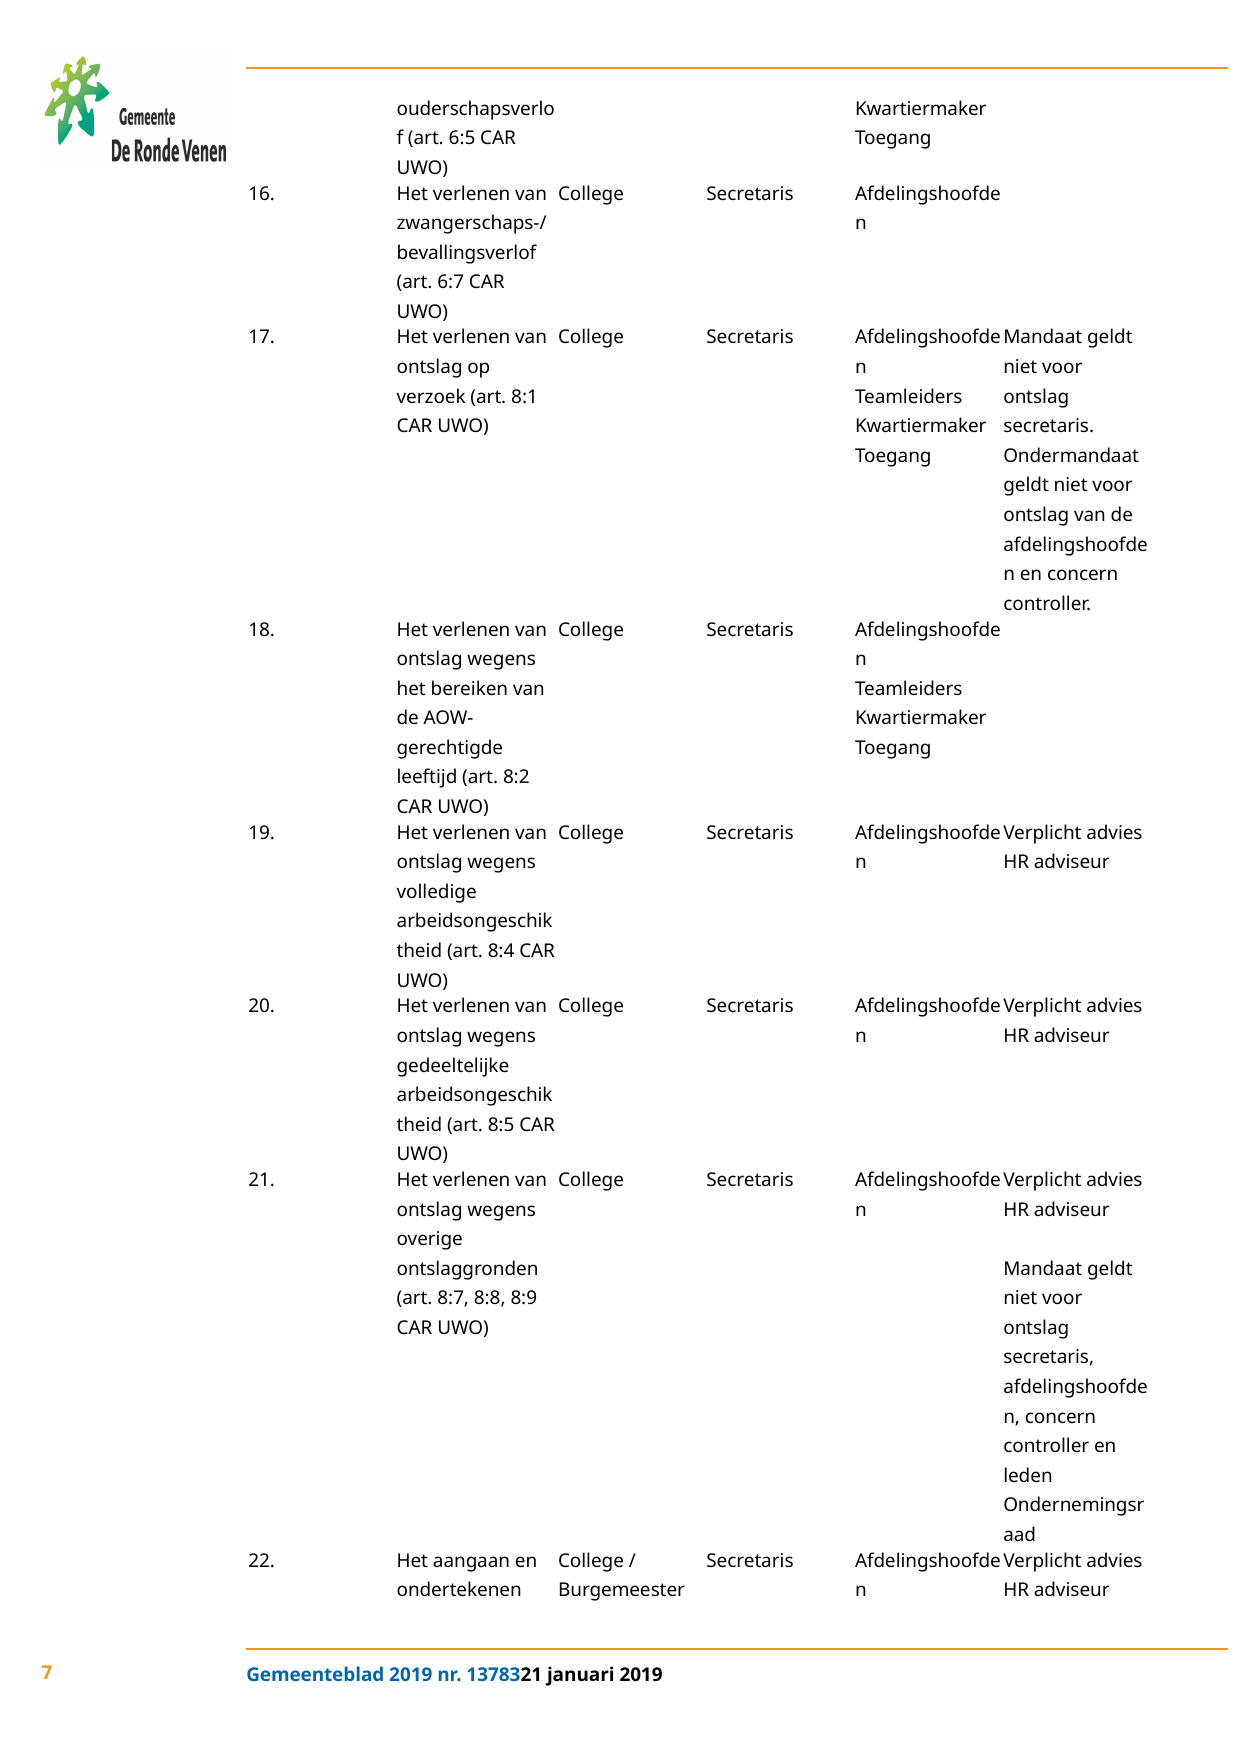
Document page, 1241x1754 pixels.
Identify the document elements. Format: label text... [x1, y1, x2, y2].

table_cell Het verlenen van ontslag wegens het bereiken van de AOW-gerechtigde leeftijd (art. 8:2 CAR UWO) [396, 616, 558, 819]
table_cell Het verlenen van ontslag wegens gedeeltelijke arbeidsongeschiktheid (art. 8:5 CAR UWO) [396, 993, 558, 1166]
table_cell Secretaris [706, 616, 855, 819]
table_cell Het verlenen van ontslag wegens volledige arbeidsongeschiktheid (art. 8:4 CAR UWO) [396, 819, 558, 993]
table_cell Afdelingshoofden Teamleiders Kwartiermaker Toegang [855, 616, 1003, 819]
table_cell Het verlenen van ontslag op verzoek (art. 8:1 CAR UWO) [396, 324, 558, 616]
table_cell [558, 95, 706, 180]
table_cell 19. [248, 819, 396, 993]
table_cell Kwartiermaker Toegang [855, 95, 1003, 180]
picture [41, 47, 231, 172]
table_cell Afdelingshoofden [855, 180, 1003, 324]
table_cell College [558, 616, 706, 819]
table_cell Afdelingshoofden Teamleiders Kwartiermaker Toegang [855, 324, 1003, 616]
table_cell Secretaris [706, 993, 855, 1166]
table_cell Verplicht advies HR adviseur [1003, 993, 1152, 1166]
table_cell Afdelingshoofden [855, 819, 1003, 993]
table_cell Het aangaan en ondertekenen [396, 1547, 558, 1602]
table_cell Verplicht advies HR adviseur Mandaat geldt niet voor ontslag secretaris, afdelingshoofden, concern controller en leden Ondernemingsraad [1003, 1166, 1152, 1547]
table_cell ouderschapsverlof (art. 6:5 CAR UWO) [396, 95, 558, 180]
table_cell College [558, 1166, 706, 1547]
table_cell College [558, 180, 706, 324]
table_cell Afdelingshoofden [855, 1547, 1003, 1602]
table_cell 17. [248, 324, 396, 616]
table_cell 21. [248, 1166, 396, 1547]
table_cell Afdelingshoofden [855, 1166, 1003, 1547]
table_cell Secretaris [706, 1166, 855, 1547]
table_cell Secretaris [706, 1547, 855, 1602]
table_cell [248, 95, 396, 180]
table_cell College / Burgemeester [558, 1547, 706, 1602]
table_cell Secretaris [706, 180, 855, 324]
table_cell [1003, 180, 1152, 324]
table_cell Secretaris [706, 819, 855, 993]
table_cell Verplicht advies HR adviseur [1003, 1547, 1152, 1602]
table_cell Het verlenen van zwangerschaps-/ bevallingsverlof (art. 6:7 CAR UWO) [396, 180, 558, 324]
table_cell College [558, 993, 706, 1166]
table_cell [706, 95, 855, 180]
table_cell 22. [248, 1547, 396, 1602]
table_cell Mandaat geldt niet voor ontslag secretaris. Ondermandaat geldt niet voor ontslag van de afdelingshoofden en concern controller. [1003, 324, 1152, 616]
table_cell Het verlenen van ontslag wegens overige ontslaggronden (art. 8:7, 8:8, 8:9 CAR UWO) [396, 1166, 558, 1547]
table_cell 20. [248, 993, 396, 1166]
table_cell [1003, 95, 1152, 180]
table_cell College [558, 324, 706, 616]
table_cell Verplicht advies HR adviseur [1003, 819, 1152, 993]
table_cell College [558, 819, 706, 993]
table_cell 16. [248, 180, 396, 324]
table_cell Secretaris [706, 324, 855, 616]
table_cell Afdelingshoofden [855, 993, 1003, 1166]
table_cell [1003, 616, 1152, 819]
table_cell 18. [248, 616, 396, 819]
